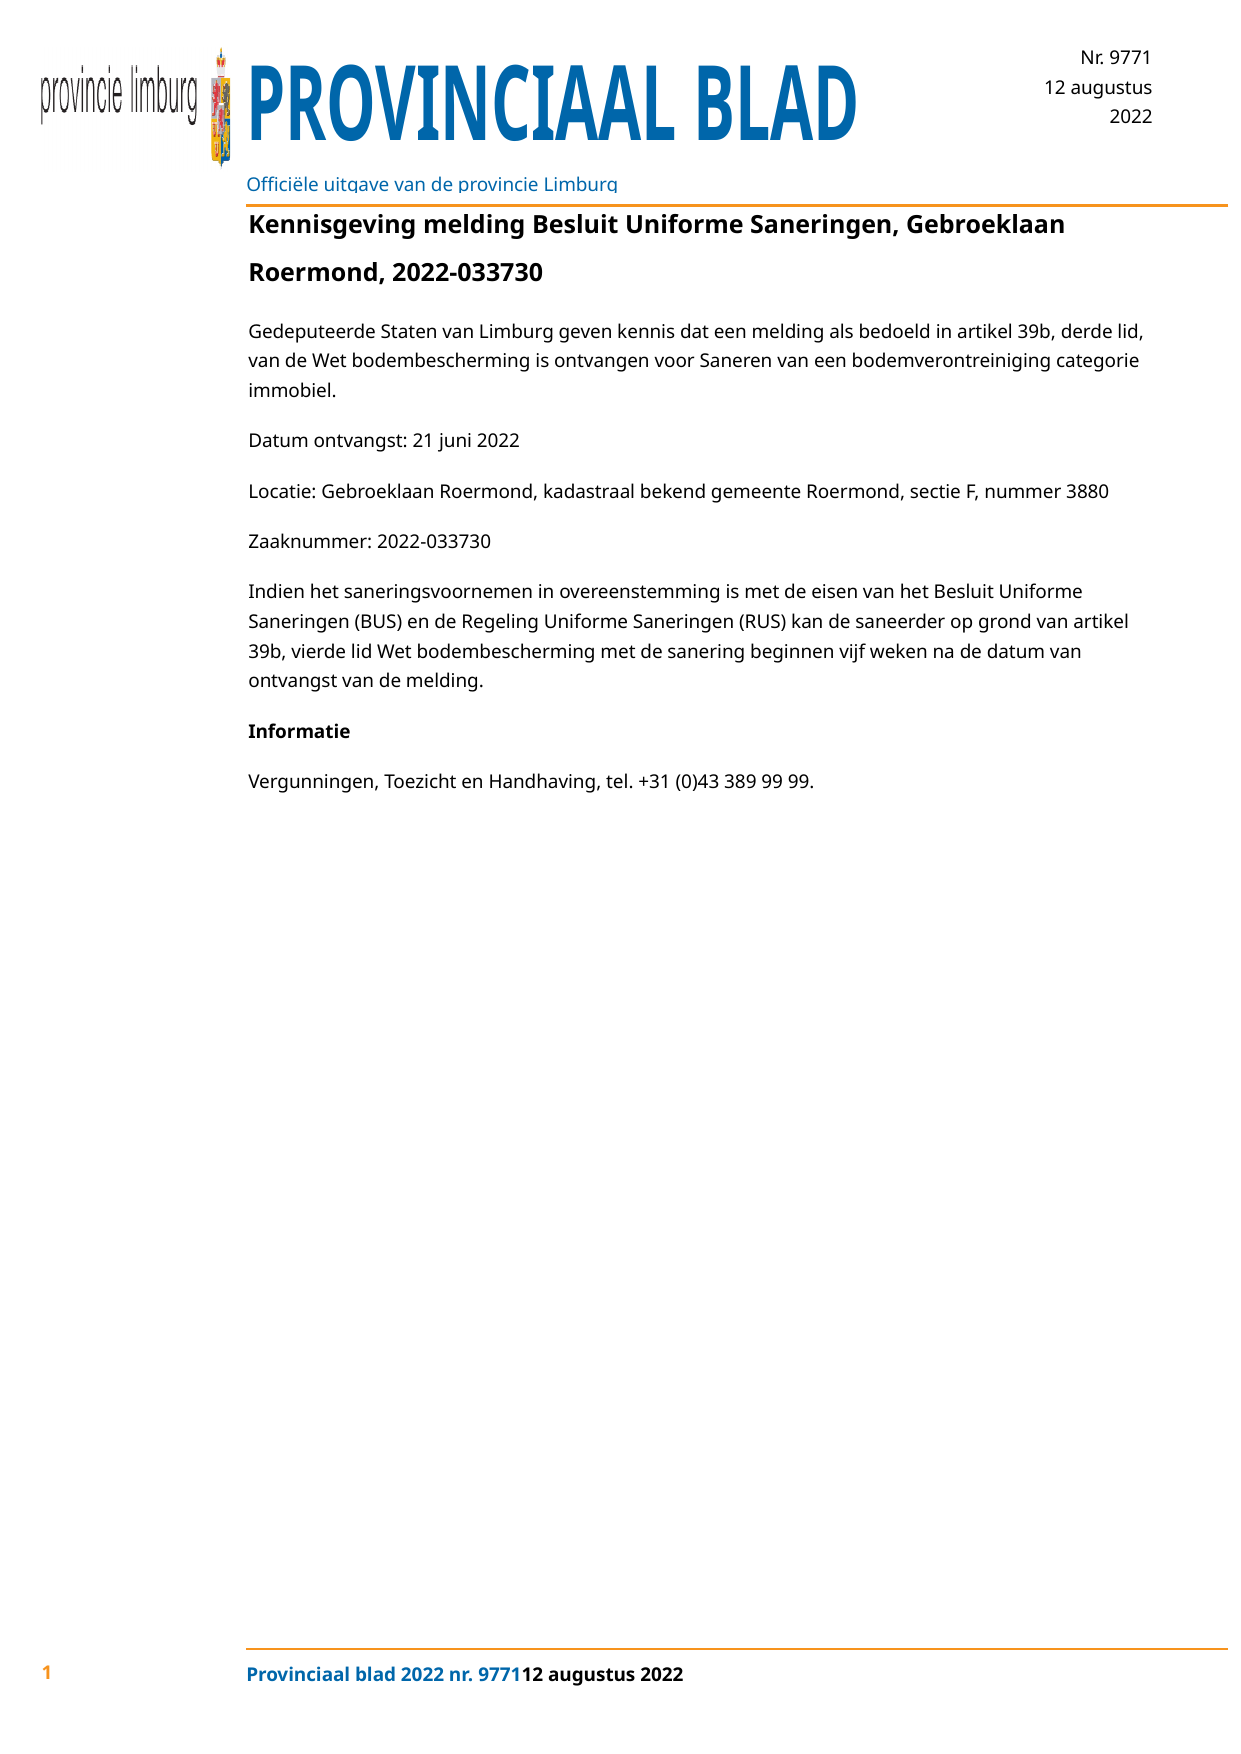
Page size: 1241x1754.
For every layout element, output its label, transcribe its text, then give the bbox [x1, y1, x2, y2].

text Informatie [248, 718, 1152, 744]
picture [41, 47, 231, 172]
text Vergunningen, Toezicht en Handhaving, tel. +31 (0)43 389 99 99. [248, 768, 1152, 794]
text Gedeputeerde Staten van Limburg geven kennis dat een melding als bedoeld in artikel 39b, derde lid, van de Wet bodembescherming is ontvangen voor Saneren van een bodemverontreiniging categorie immobiel. [248, 318, 1152, 403]
text Datum ontvangst: 21 juni 2022 [248, 427, 1152, 453]
text Zaaknummer: 2022-033730 [248, 528, 1152, 554]
text Kennisgeving melding Besluit Uniforme Saneringen, Gebroeklaan Roermond, 2022-033730 [248, 207, 1152, 288]
text Locatie: Gebroeklaan Roermond, kadastraal bekend gemeente Roermond, sectie F, nummer 3880 [248, 478, 1152, 504]
text Indien het saneringsvoornemen in overeenstemming is met de eisen van het Besluit Uniforme Saneringen (BUS) en de Regeling Uniforme Saneringen (RUS) kan de saneerder op grond van artikel 39b, vierde lid Wet bodembescherming met de sanering beginnen vijf weken na de datum van ontvangst van de melding. [248, 579, 1152, 693]
